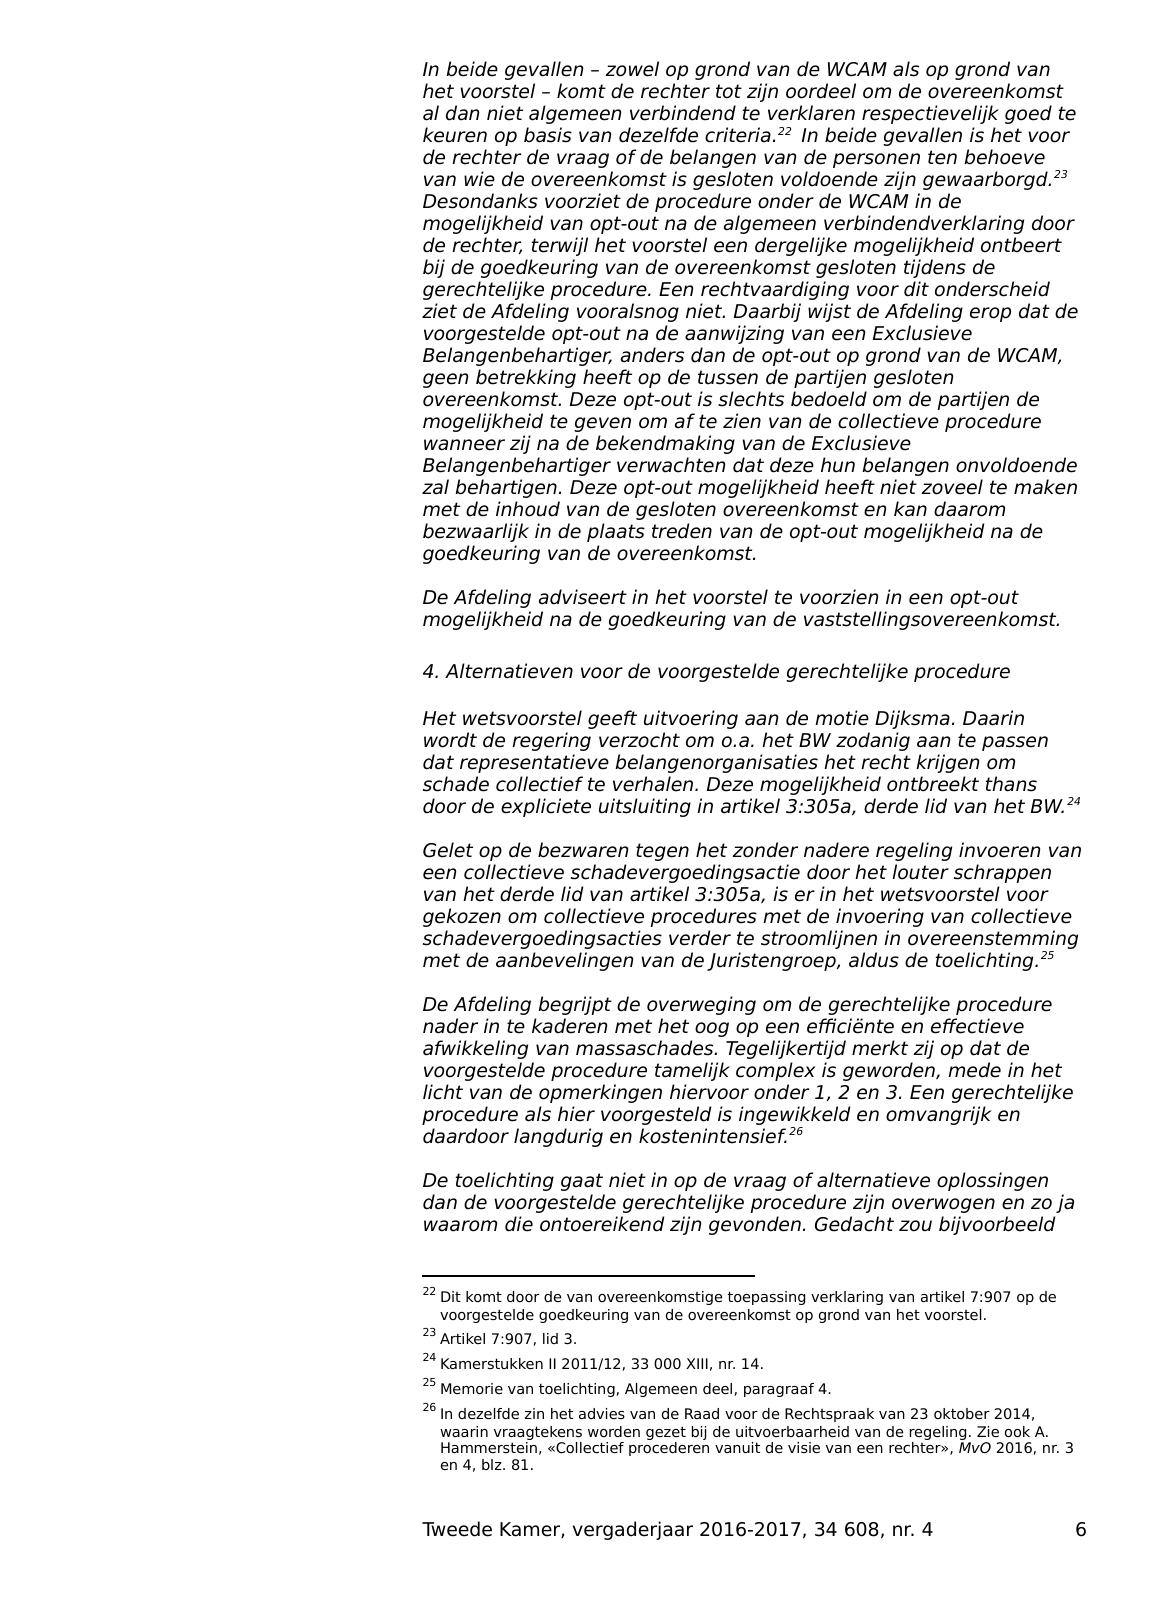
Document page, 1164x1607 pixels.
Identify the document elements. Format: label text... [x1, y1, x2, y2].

text De Afdeling adviseert in het voorstel te voorzien in een opt-out mogelijkheid na de goedkeuring van de vaststellingsovereenkomst. [422, 587, 1087, 631]
text De Afdeling begrijpt de overweging om de gerechtelijke procedure nader in te kaderen met het oog op een efficiënte en effectieve afwikkeling van massaschades. Tegelijkertijd merkt zij op dat de voorgestelde procedure tamelijk complex is geworden, mede in het licht van de opmerkingen hiervoor onder 1, 2 en 3. Een gerechtelijke procedure als hier voorgesteld is ingewikkeld en omvangrijk en daardoor langdurig en kostenintensief. [422, 994, 1087, 1148]
text Het wetsvoorstel geeft uitvoering aan de motie Dijksma. Daarin wordt de regering verzocht om o.a. het BW zodanig aan te passen dat representatieve belangenorganisaties het recht krijgen om schade collectief te verhalen. Deze mogelijkheid ontbreekt thans door de expliciete uitsluiting in artikel 3:305a, derde lid van het BW. [422, 708, 1087, 818]
text Gelet op de bezwaren tegen het zonder nadere regeling invoeren van een collectieve schadevergoedingsactie door het louter schrappen van het derde lid van artikel 3:305a, is er in het wetsvoorstel voor gekozen om collectieve procedures met de invoering van collectieve schadevergoedingsacties verder te stroomlijnen in overeenstemming met de aanbevelingen van de Juristengroep, aldus de toelichting. [422, 840, 1087, 972]
text De toelichting gaat niet in op de vraag of alternatieve oplossingen dan de voorgestelde gerechtelijke procedure zijn overwogen en zo ja waarom die ontoereikend zijn gevonden. Gedacht zou bijvoorbeeld [422, 1170, 1087, 1236]
text Kamerstukken II 2011/12, 33 000 XIII, nr. 14. [422, 1352, 1087, 1374]
text In dezelfde zin het advies van de Raad voor de Rechtspraak van 23 oktober 2014, waarin vraagtekens worden gezet bij de uitvoerbaarheid van de regeling. Zie ook A. Hammerstein, «Collectief procederen vanuit de visie van een rechter», MvO 2016, nr. 3 en 4, blz. 81. [422, 1402, 1087, 1474]
text Memorie van toelichting, Algemeen deel, paragraaf 4. [422, 1377, 1087, 1399]
text Dit komt door de van overeenkomstige toepassing verklaring van artikel 7:907 op de voorgestelde goedkeuring van de overeenkomst op grond van het voorstel. [422, 1285, 1087, 1324]
subtitle 4. Alternatieven voor de voorgestelde gerechtelijke procedure [422, 661, 1087, 683]
text Artikel 7:907, lid 3. [422, 1327, 1087, 1349]
text In beide gevallen – zowel op grond van de WCAM als op grond van het voorstel – komt de rechter tot zijn oordeel om de overeenkomst al dan niet algemeen verbindend te verklaren respectievelijk goed te keuren op basis van dezelfde criteria. In beide gevallen is het voor de rechter de vraag of de belangen van de personen ten behoeve van wie de overeenkomst is gesloten voldoende zijn gewaarborgd. Desondanks voorziet de procedure onder de WCAM in de mogelijkheid van opt-out na de algemeen verbindendverklaring door de rechter, terwijl het voorstel een dergelijke mogelijkheid ontbeert bij de goedkeuring van de overeenkomst gesloten tijdens de gerechtelijke procedure. Een rechtvaardiging voor dit onderscheid ziet de Afdeling vooralsnog niet. Daarbij wijst de Afdeling erop dat de voorgestelde opt-out na de aanwijzing van een Exclusieve Belangenbehartiger, anders dan de opt-out op grond van de WCAM, geen betrekking heeft op de tussen de partijen gesloten overeenkomst. Deze opt-out is slechts bedoeld om de partijen de mogelijkheid te geven om af te zien van de collectieve procedure wanneer zij na de bekendmaking van de Exclusieve Belangenbehartiger verwachten dat deze hun belangen onvoldoende zal behartigen. Deze opt-out mogelijkheid heeft niet zoveel te maken met de inhoud van de gesloten overeenkomst en kan daarom bezwaarlijk in de plaats treden van de opt-out mogelijkheid na de goedkeuring van de overeenkomst. [422, 59, 1087, 564]
